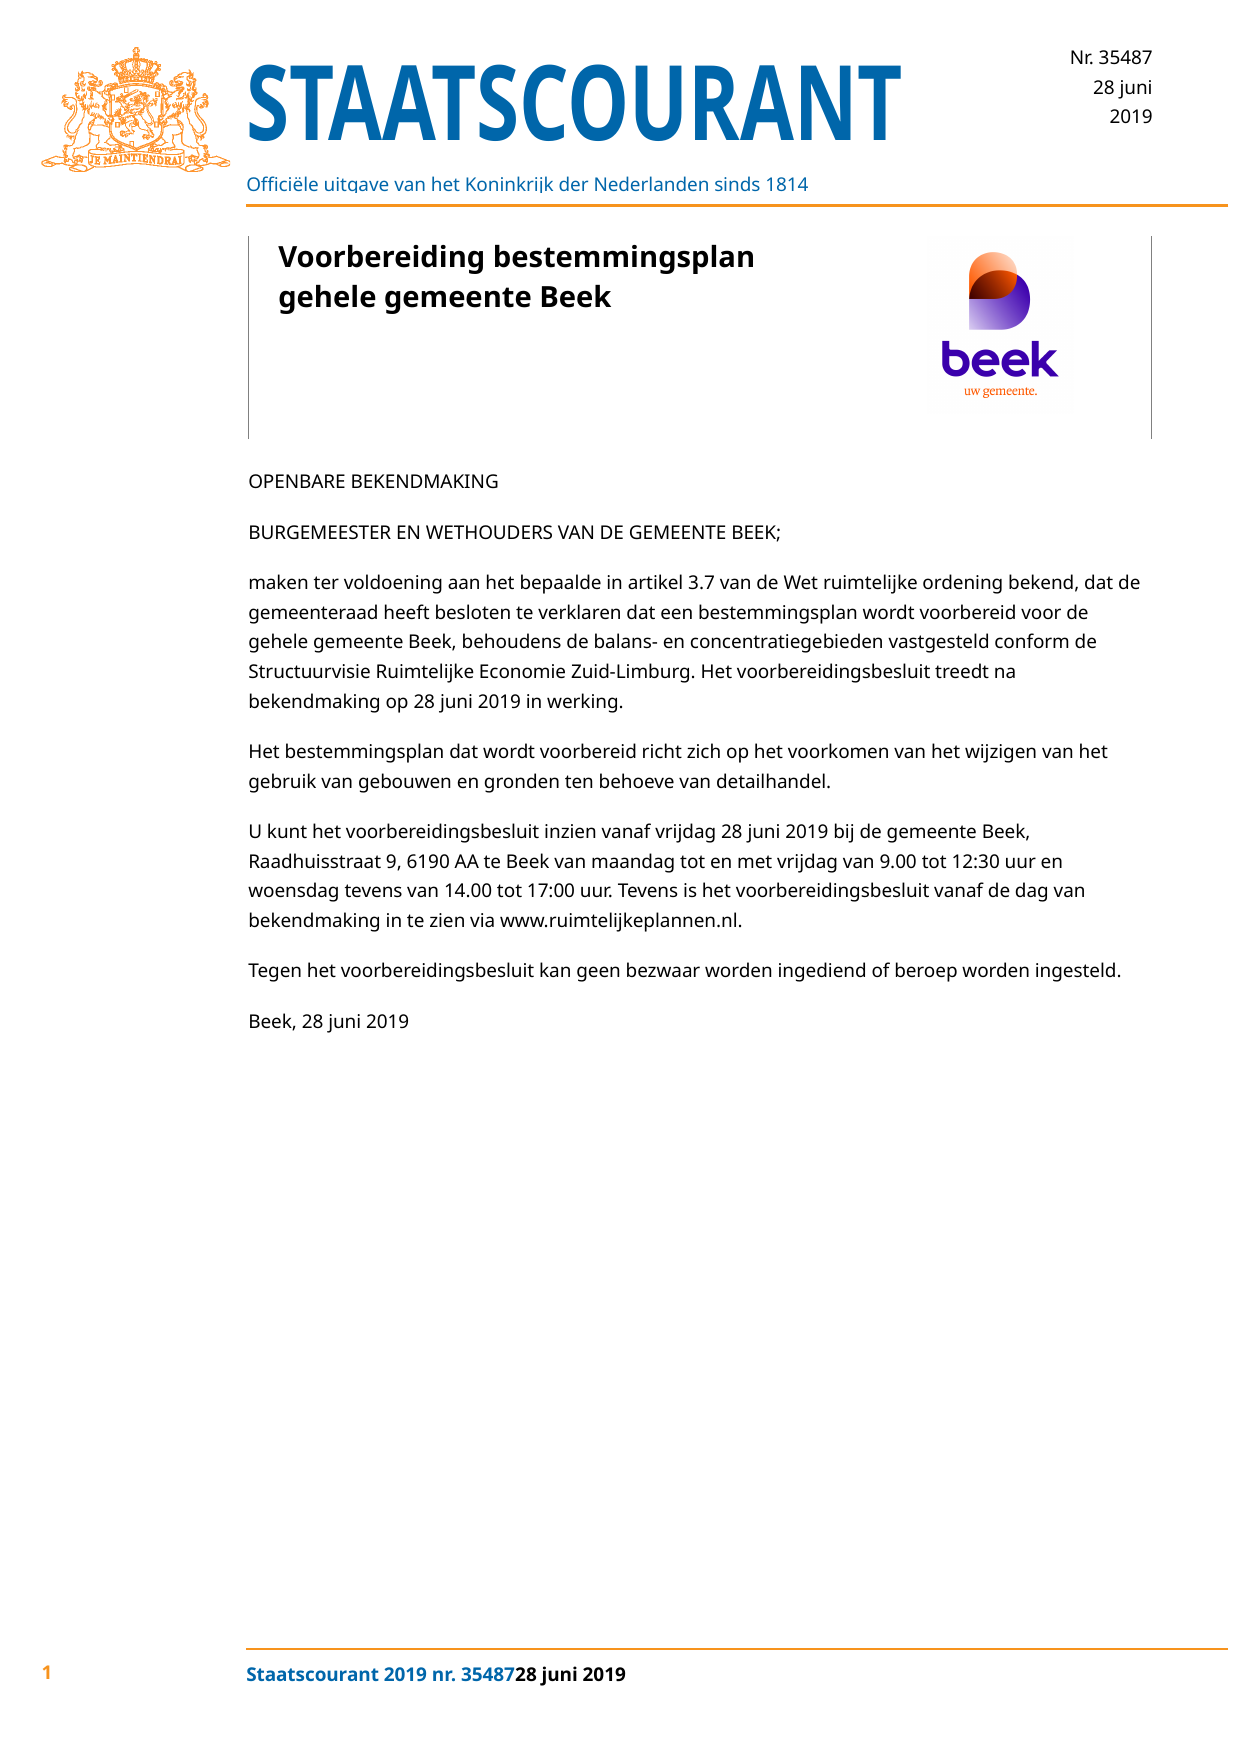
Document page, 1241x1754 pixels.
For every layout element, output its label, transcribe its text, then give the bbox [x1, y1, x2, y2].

table_header [850, 414, 1151, 439]
text maken ter voldoening aan het bepaalde in artikel 3.7 van de Wet ruimtelijke ordening bekend, dat de gemeenteraad heeft besloten te verklaren dat een bestemmingsplan wordt voorbereid voor de gehele gemeente Beek, behoudens de balans- en concentratiegebieden vastgesteld conform de Structuurvisie Ruimtelijke Economie Zuid-Limburg. Het voorbereidingsbesluit treedt na bekendmaking op 28 juni 2019 in werking. [248, 569, 1152, 713]
picture [41, 47, 231, 172]
text Tegen het voorbereidingsbesluit kan geen bezwaar worden ingediend of beroep worden ingesteld. [248, 957, 1152, 983]
text U kunt het voorbereidingsbesluit inzien vanaf vrijdag 28 juni 2019 bij de gemeente Beek, Raadhuisstraat 9, 6190 AA te Beek van maandag tot en met vrijdag van 9.00 tot 12:30 uur en woensdag tevens van 14.00 tot 17:00 uur. Tevens is het voorbereidingsbesluit vanaf de dag van bekendmaking in te zien via www.ruimtelijkeplannen.nl. [248, 818, 1152, 933]
picture [927, 236, 1074, 414]
table_header [850, 236, 927, 413]
text Beek, 28 juni 2019 [248, 1008, 1152, 1033]
table_header [1074, 236, 1151, 413]
text OPENBARE BEKENDMAKING [248, 469, 1152, 494]
table_header Voorbereiding bestemmingsplan gehele gemeente Beek [249, 236, 850, 439]
text BURGEMEESTER EN WETHOUDERS VAN DE GEMEENTE BEEK; [248, 519, 1152, 545]
text Het bestemmingsplan dat wordt voorbereid richt zich op het voorkomen van het wijzigen van het gebruik van gebouwen en gronden ten behoeve van detailhandel. [248, 738, 1152, 793]
